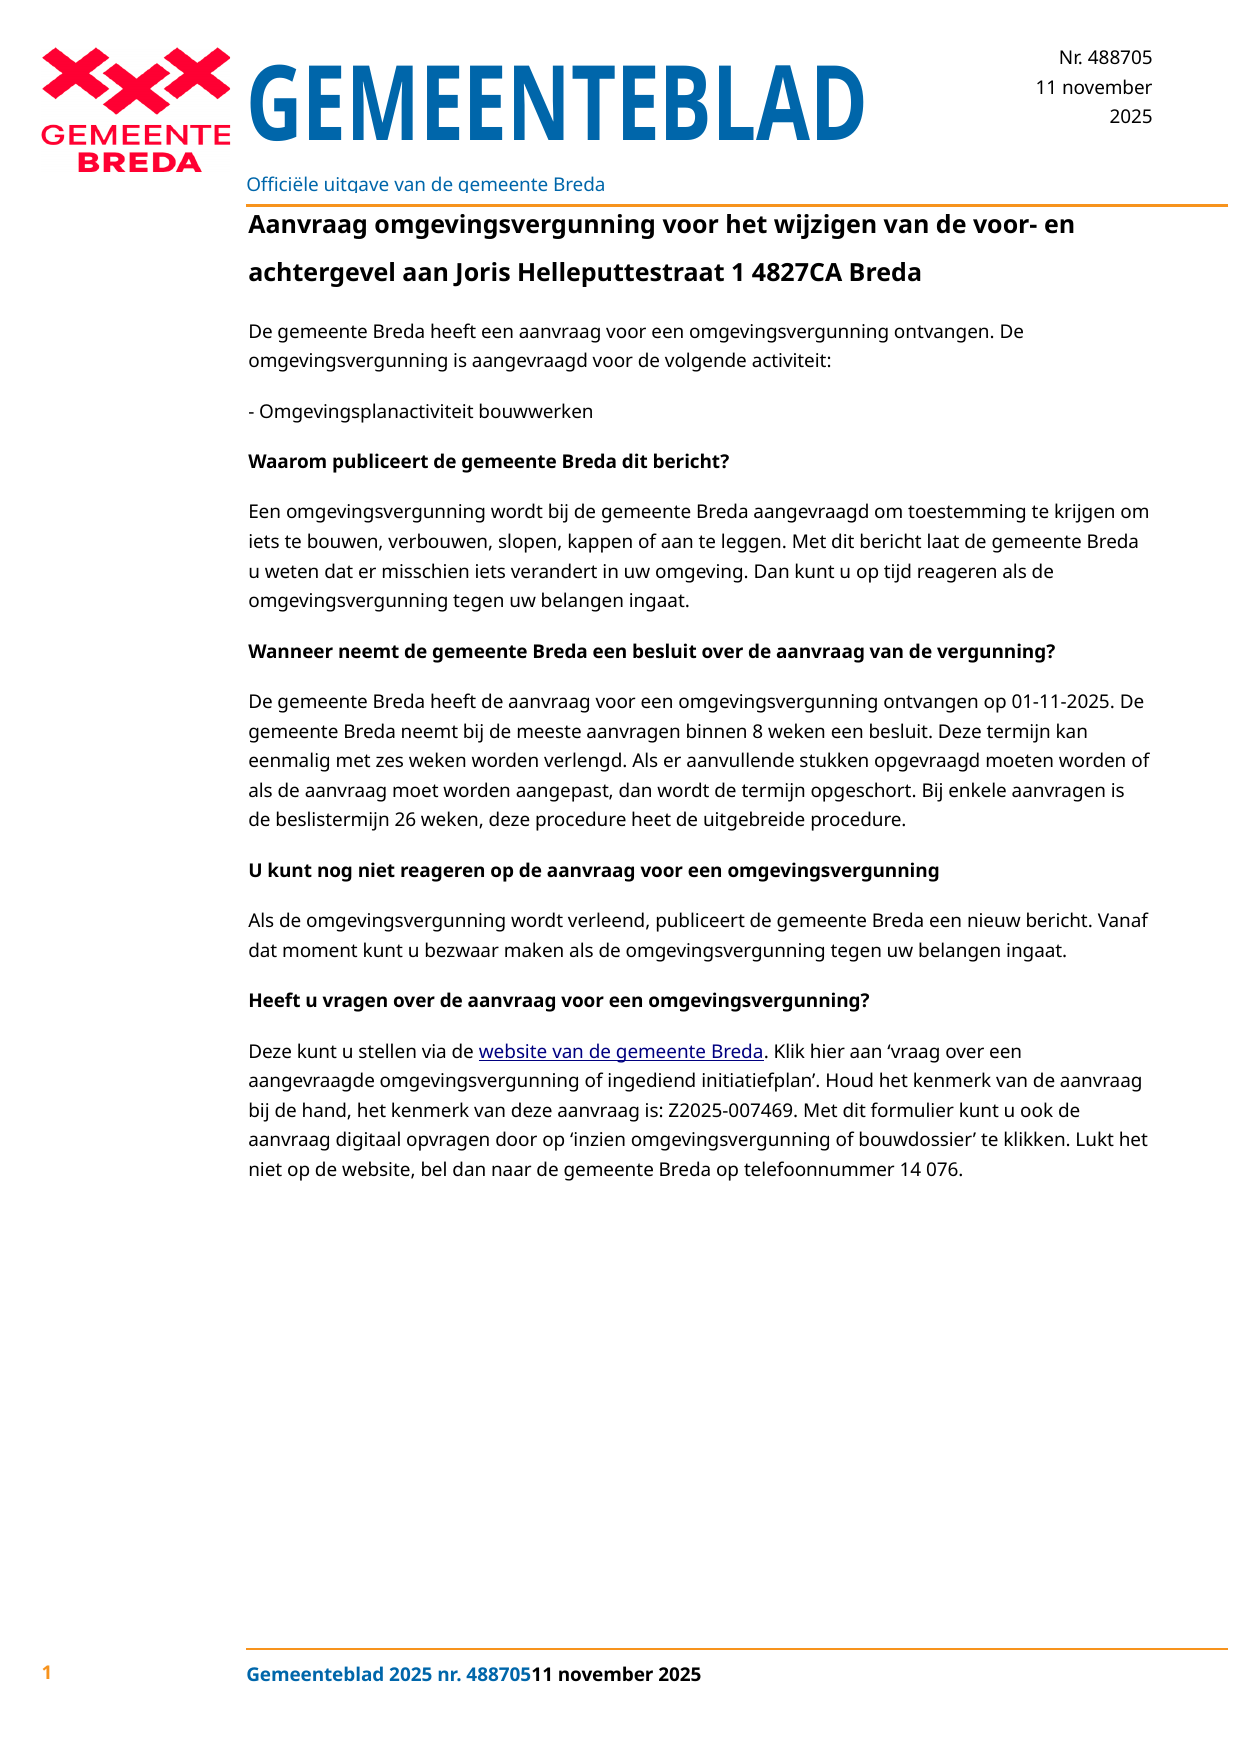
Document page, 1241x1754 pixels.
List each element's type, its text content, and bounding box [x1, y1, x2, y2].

text De gemeente Breda heeft een aanvraag voor een omgevingsvergunning ontvangen. De omgevingsvergunning is aangevraagd voor de volgende activiteit: [248, 318, 1152, 373]
text Deze kunt u stellen via de website van de gemeente Breda. Klik hier aan ‘vraag over een aangevraagde omgevingsvergunning of ingediend initiatiefplan’. Houd het kenmerk van de aanvraag bij de hand, het kenmerk van deze aanvraag is: Z2025-007469. Met dit formulier kunt u ook de aanvraag digitaal opvragen door op ‘inzien omgevingsvergunning of bouwdossier’ te klikken. Lukt het niet op de website, bel dan naar de gemeente Breda op telefoonnummer 14 076. [248, 1038, 1152, 1182]
text Wanneer neemt de gemeente Breda een besluit over de aanvraag van de vergunning? [248, 638, 1152, 664]
text Een omgevingsvergunning wordt bij de gemeente Breda aangevraagd om toestemming te krijgen om iets te bouwen, verbouwen, slopen, kappen of aan te leggen. Met dit bericht laat de gemeente Breda u weten dat er misschien iets verandert in uw omgeving. Dan kunt u op tijd reageren als de omgevingsvergunning tegen uw belangen ingaat. [248, 499, 1152, 613]
text Heeft u vragen over de aanvraag voor een omgevingsvergunning? [248, 987, 1152, 1013]
text - Omgevingsplanactiviteit bouwwerken [248, 398, 1152, 424]
text Als de omgevingsvergunning wordt verleend, publiceert de gemeente Breda een nieuw bericht. Vanaf dat moment kunt u bezwaar maken als de omgevingsvergunning tegen uw belangen ingaat. [248, 907, 1152, 963]
text U kunt nog niet reageren op de aanvraag voor een omgevingsvergunning [248, 857, 1152, 883]
text Aanvraag omgevingsvergunning voor het wijzigen van de voor- en achtergevel aan Joris Helleputtestraat 1 4827CA Breda [248, 207, 1152, 288]
picture [41, 47, 231, 172]
text De gemeente Breda heeft de aanvraag voor een omgevingsvergunning ontvangen op 01-11-2025. De gemeente Breda neemt bij de meeste aanvragen binnen 8 weken een besluit. Deze termijn kan eenmalig met zes weken worden verlengd. Als er aanvullende stukken opgevraagd moeten worden of als de aanvraag moet worden aangepast, dan wordt de termijn opgeschort. Bij enkele aanvragen is de beslistermijn 26 weken, deze procedure heet de uitgebreide procedure. [248, 688, 1152, 832]
text Waarom publiceert de gemeente Breda dit bericht? [248, 448, 1152, 474]
